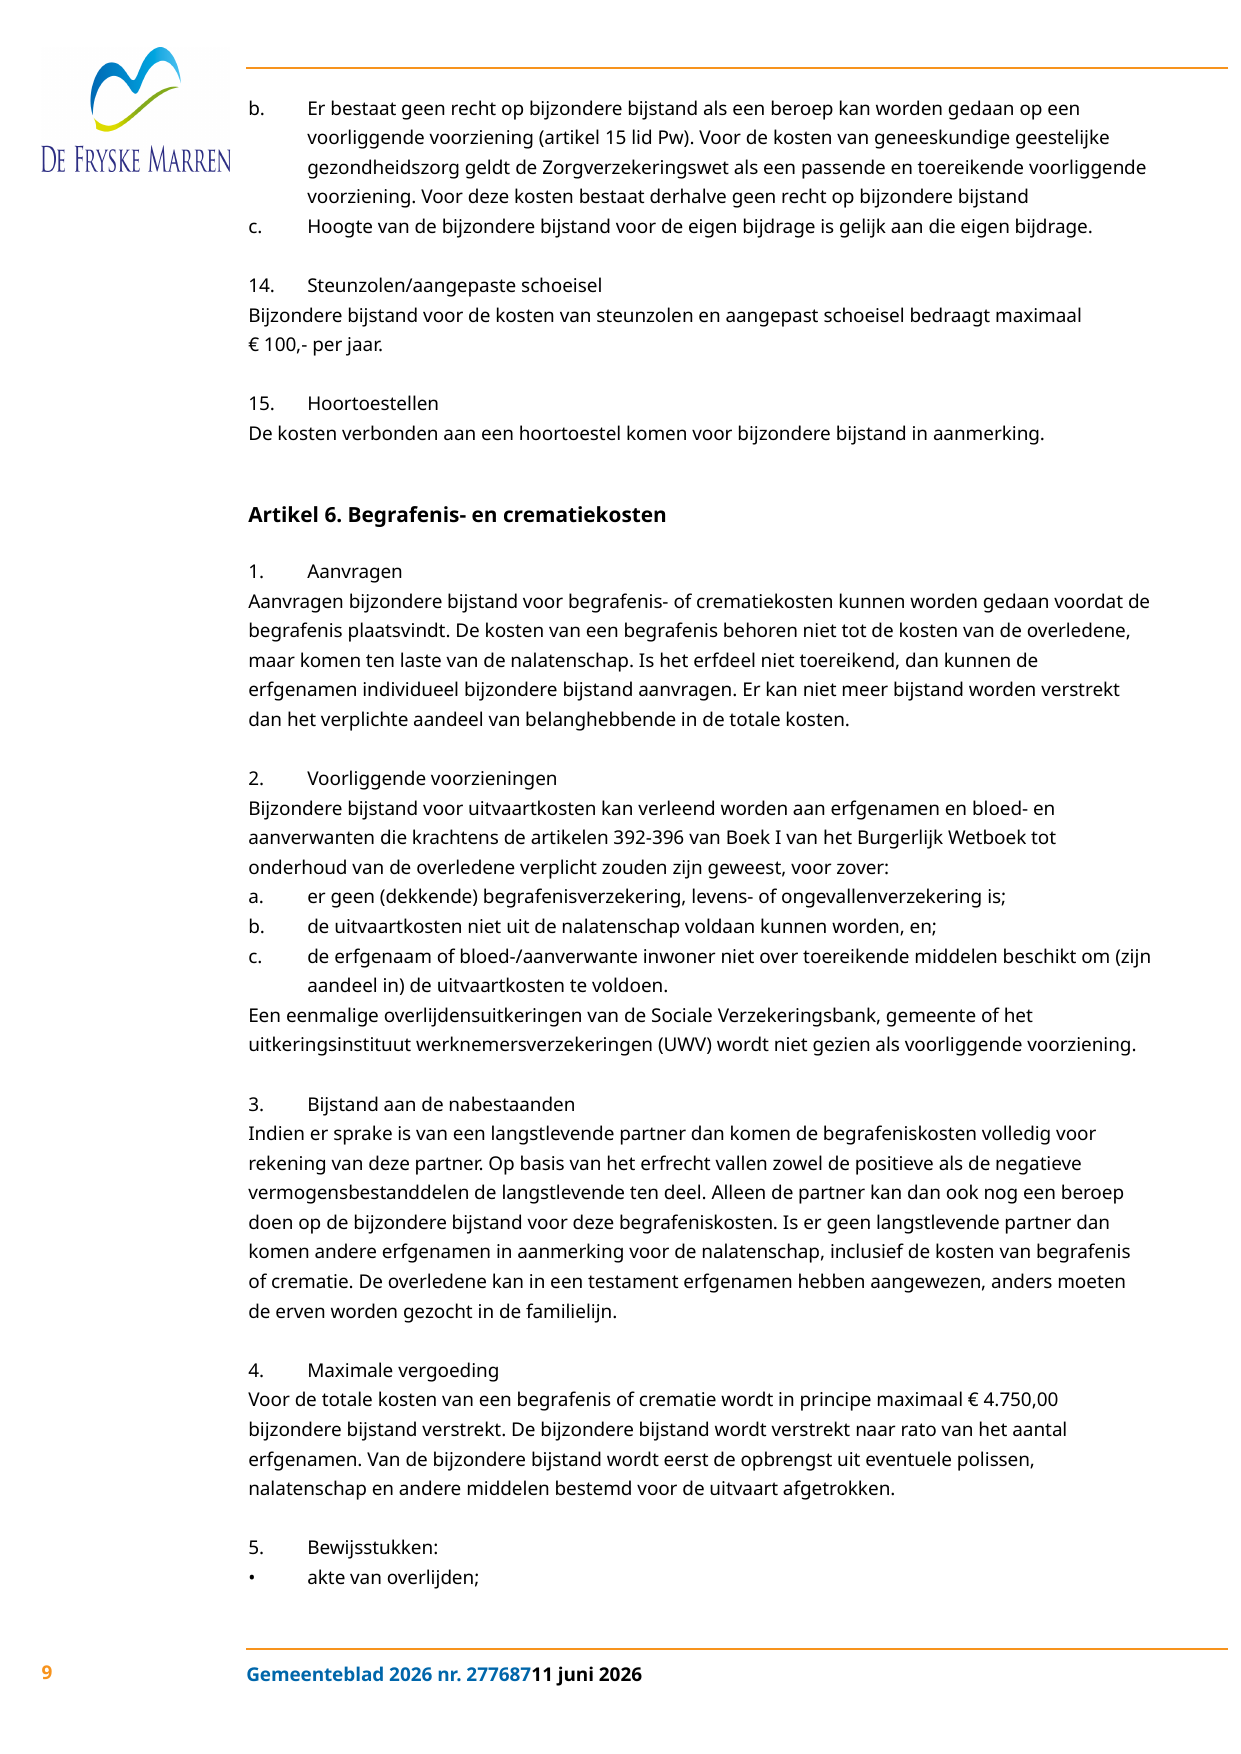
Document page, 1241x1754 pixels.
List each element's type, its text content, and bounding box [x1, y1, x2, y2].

text Voor de totale kosten van een begrafenis of crematie wordt in principe maximaal € 4.750,00 bijzondere bijstand verstrekt. De bijzondere bijstand wordt verstrekt naar rato van het aantal erfgenamen. Van de bijzondere bijstand wordt eerst de opbrengst uit eventuele polissen, nalatenschap en andere middelen bestemd voor de uitvaart afgetrokken. [248, 1387, 1152, 1501]
list Voorliggende voorzieningen [248, 765, 1152, 791]
list Hoogte van de bijzondere bijstand voor de eigen bijdrage is gelijk aan die eigen bijdrage. [248, 213, 1152, 239]
list Maximale vergoeding [248, 1357, 1152, 1383]
list Bijstand aan de nabestaanden [248, 1091, 1152, 1116]
list Bewijsstukken: [248, 1534, 1152, 1560]
picture [41, 47, 231, 172]
list de erfgenaam of bloed-/aanverwante inwoner niet over toereikende middelen beschikt om (zijn aandeel in) de uitvaartkosten te voldoen. [248, 943, 1152, 998]
text Een eenmalige overlijdensuitkeringen van de Sociale Verzekeringsbank, gemeente of het uitkeringsinstituut werknemersverzekeringen (UWV) wordt niet gezien als voorliggende voorziening. [248, 1002, 1152, 1057]
text € 100,- per jaar. [248, 331, 1152, 357]
text De kosten verbonden aan een hoortoestel komen voor bijzondere bijstand in aanmerking. [248, 420, 1152, 446]
list Steunzolen/aangepaste schoeisel [248, 272, 1152, 298]
text Aanvragen bijzondere bijstand voor begrafenis- of crematiekosten kunnen worden gedaan voordat de begrafenis plaatsvindt. De kosten van een begrafenis behoren niet tot de kosten van de overledene, maar komen ten laste van de nalatenschap. Is het erfdeel niet toereikend, dan kunnen de erfgenamen individueel bijzondere bijstand aanvragen. Er kan niet meer bijstand worden verstrekt dan het verplichte aandeel van belanghebbende in de totale kosten. [248, 588, 1152, 732]
text Artikel 6. Begrafenis- en crematiekosten [248, 500, 1152, 529]
list Er bestaat geen recht op bijzondere bijstand als een beroep kan worden gedaan op een voorliggende voorziening (artikel 15 lid Pw). Voor de kosten van geneeskundige geestelijke gezondheidszorg geldt de Zorgverzekeringswet als een passende en toereikende voorliggende voorziening. Voor deze kosten bestaat derhalve geen recht op bijzondere bijstand [248, 95, 1152, 209]
text Bijzondere bijstand voor uitvaartkosten kan verleend worden aan erfgenamen en bloed- en aanverwanten die krachtens de artikelen 392-396 van Boek I van het Burgerlijk Wetboek tot onderhoud van de overledene verplicht zouden zijn geweest, voor zover: [248, 795, 1152, 880]
list Hoortoestellen [248, 391, 1152, 416]
list Aanvragen [248, 558, 1152, 584]
list akte van overlijden; [248, 1564, 1152, 1590]
list er geen (dekkende) begrafenisverzekering, levens- of ongevallenverzekering is; [248, 884, 1152, 909]
text Indien er sprake is van een langstlevende partner dan komen de begrafeniskosten volledig voor rekening van deze partner. Op basis van het erfrecht vallen zowel de positieve als de negatieve vermogensbestanddelen de langstlevende ten deel. Alleen de partner kan dan ook nog een beroep doen op de bijzondere bijstand voor deze begrafeniskosten. Is er geen langstlevende partner dan komen andere erfgenamen in aanmerking voor de nalatenschap, inclusief de kosten van begrafenis of crematie. De overledene kan in een testament erfgenamen hebben aangewezen, anders moeten de erven worden gezocht in de familielijn. [248, 1120, 1152, 1323]
list de uitvaartkosten niet uit de nalatenschap voldaan kunnen worden, en; [248, 913, 1152, 939]
text Bijzondere bijstand voor de kosten van steunzolen en aangepast schoeisel bedraagt maximaal [248, 302, 1152, 328]
